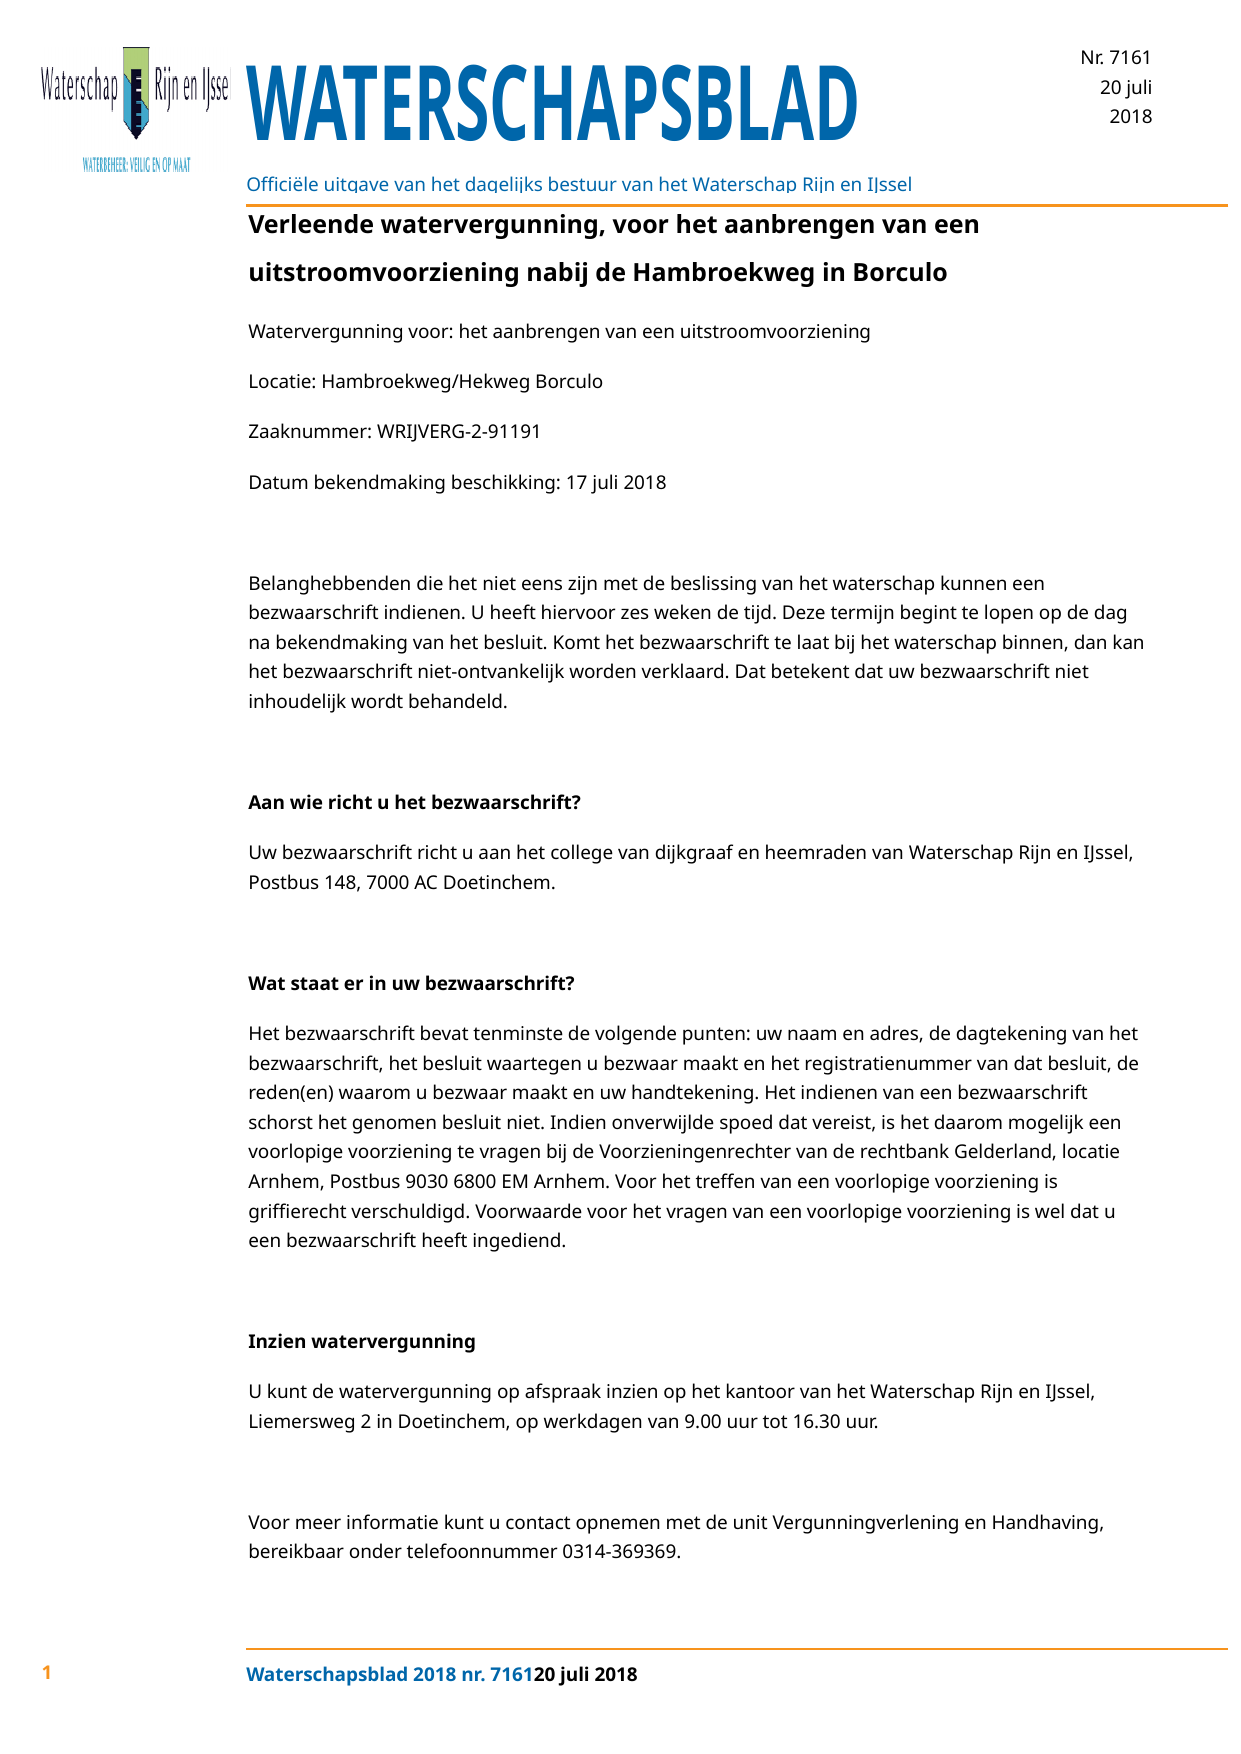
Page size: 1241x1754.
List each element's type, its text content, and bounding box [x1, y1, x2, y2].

text Zaaknummer: WRIJVERG-2-91191 [248, 419, 1152, 444]
text Uw bezwaarschrift richt u aan het college van dijkgraaf en heemraden van Waterschap Rijn en IJssel, Postbus 148, 7000 AC Doetinchem. [248, 839, 1152, 895]
text Verleende watervergunning, voor het aanbrengen van een uitstroomvoorziening nabij de Hambroekweg in Borculo [248, 207, 1152, 288]
picture [41, 47, 231, 172]
text Inzien watervergunning [248, 1328, 1152, 1354]
text Locatie: Hambroekweg/Hekweg Borculo [248, 368, 1152, 394]
text Aan wie richt u het bezwaarschrift? [248, 789, 1152, 815]
text Voor meer informatie kunt u contact opnemen met de unit Vergunningverlening en Handhaving, bereikbaar onder telefoonnummer 0314-369369. [248, 1509, 1152, 1564]
text Belanghebbenden die het niet eens zijn met de beslissing van het waterschap kunnen een bezwaarschrift indienen. U heeft hiervoor zes weken de tijd. Deze termijn begint te lopen op de dag na bekendmaking van het besluit. Komt het bezwaarschrift te laat bij het waterschap binnen, dan kan het bezwaarschrift niet-ontvankelijk worden verklaard. Dat betekent dat uw bezwaarschrift niet inhoudelijk wordt behandeld. [248, 570, 1152, 714]
text Het bezwaarschrift bevat tenminste de volgende punten: uw naam en adres, de dagtekening van het bezwaarschrift, het besluit waartegen u bezwaar maakt en het registratienummer van dat besluit, de reden(en) waarom u bezwaar maakt en uw handtekening. Het indienen van een bezwaarschrift schorst het genomen besluit niet. Indien onverwijlde spoed dat vereist, is het daarom mogelijk een voorlopige voorziening te vragen bij de Voorzieningenrechter van de rechtbank Gelderland, locatie Arnhem, Postbus 9030 6800 EM Arnhem. Voor het treffen van een voorlopige voorziening is griffierecht verschuldigd. Voorwaarde voor het vragen van een voorlopige voorziening is wel dat u een bezwaarschrift heeft ingediend. [248, 1020, 1152, 1253]
text U kunt de watervergunning op afspraak inzien op het kantoor van het Waterschap Rijn en IJssel, Liemersweg 2 in Doetinchem, op werkdagen van 9.00 uur tot 16.30 uur. [248, 1379, 1152, 1434]
text Wat staat er in uw bezwaarschrift? [248, 970, 1152, 996]
text Datum bekendmaking beschikking: 17 juli 2018 [248, 469, 1152, 495]
text Watervergunning voor: het aanbrengen van een uitstroomvoorziening [248, 318, 1152, 344]
